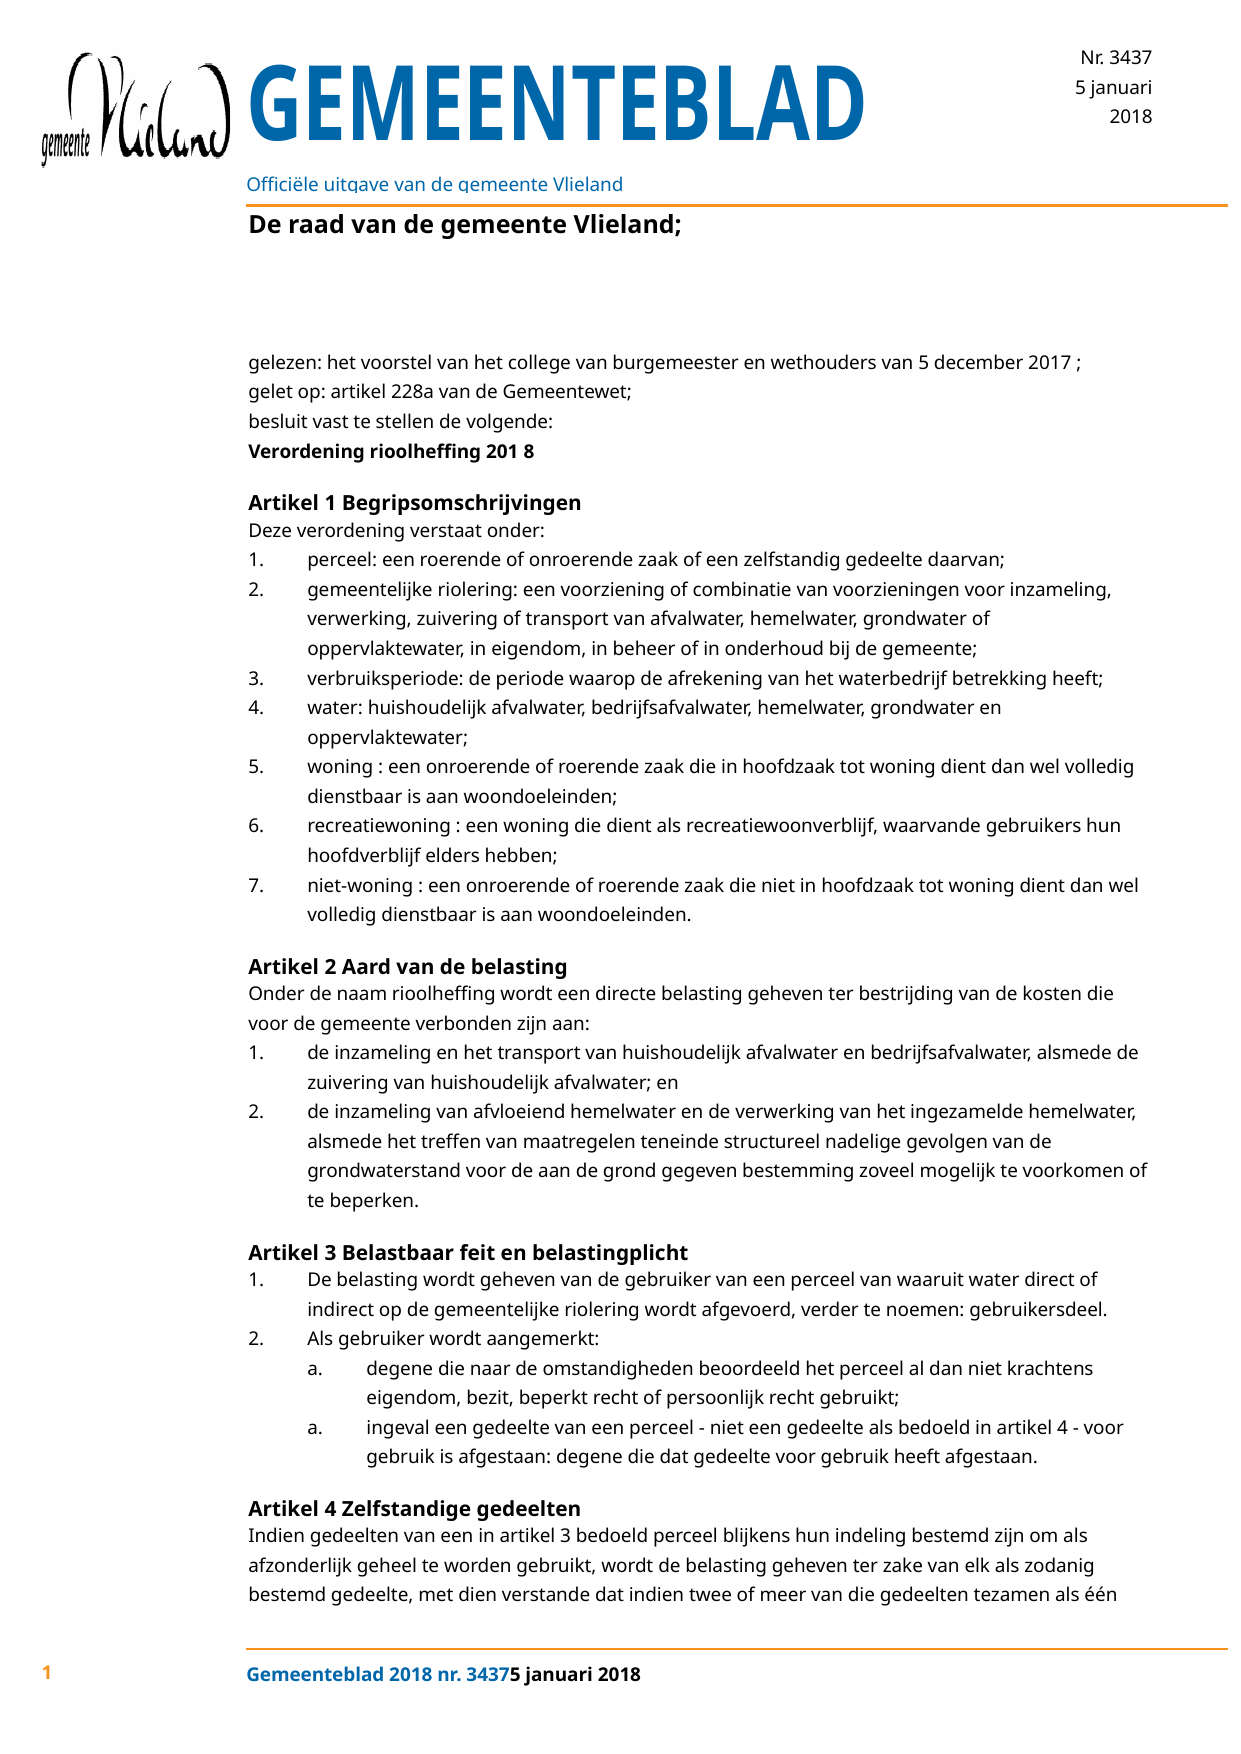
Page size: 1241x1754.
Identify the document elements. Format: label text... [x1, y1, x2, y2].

text Artikel 3 Belastbaar feit en belastingplicht [248, 1238, 1152, 1266]
text Deze verordening verstaat onder: [248, 517, 1152, 542]
list Als gebruiker wordt aangemerkt: [248, 1325, 1152, 1351]
list perceel: een roerende of onroerende zaak of een zelfstandig gedeelte daarvan; [248, 546, 1152, 572]
text Artikel 4 Zelfstandige gedeelten [248, 1494, 1152, 1522]
text Indien gedeelten van een in artikel 3 bedoeld perceel blijkens hun indeling bestemd zijn om als afzonderlijk geheel te worden gebruikt, wordt de belasting geheven ter zake van elk als zodanig bestemd gedeelte, met dien verstande dat indien twee of meer van die gedeelten tezamen als één [248, 1522, 1152, 1607]
text Artikel 1 Begripsomschrijvingen [248, 488, 1152, 517]
list gemeentelijke riolering: een voorziening of combinatie van voorzieningen voor inzameling, verwerking, zuivering of transport van afvalwater, hemelwater, grondwater of oppervlaktewater, in eigendom, in beheer of in onderhoud bij de gemeente; [248, 576, 1152, 661]
list verbruiksperiode: de periode waarop de afrekening van het waterbedrijf betrekking heeft; [248, 665, 1152, 690]
list ingeval een gedeelte van een perceel - niet een gedeelte als bedoeld in artikel 4 - voor gebruik is afgestaan: degene die dat gedeelte voor gebruik heeft afgestaan. [307, 1414, 1152, 1469]
list degene die naar de omstandigheden beoordeeld het perceel al dan niet krachtens eigendom, bezit, beperkt recht of persoonlijk recht gebruikt; [307, 1355, 1152, 1410]
text Verordening rioolheffing 201 8 [248, 438, 1152, 464]
text gelet op: artikel 228a van de Gemeentewet; [248, 379, 1152, 404]
text Onder de naam rioolheffing wordt een directe belasting geheven ter bestrijding van de kosten die voor de gemeente verbonden zijn aan: [248, 980, 1152, 1036]
list de inzameling en het transport van huishoudelijk afvalwater en bedrijfsafvalwater, alsmede de zuivering van huishoudelijk afvalwater; en [248, 1039, 1152, 1095]
text besluit vast te stellen de volgende: [248, 408, 1152, 434]
list water: huishoudelijk afvalwater, bedrijfsafvalwater, hemelwater, grondwater en oppervlaktewater; [248, 694, 1152, 749]
list De belasting wordt geheven van de gebruiker van een perceel van waaruit water direct of indirect op de gemeentelijke riolering wordt afgevoerd, verder te noemen: gebruikersdeel. [248, 1266, 1152, 1321]
list recreatiewoning : een woning die dient als recreatiewoonverblijf, waarvande gebruikers hun hoofdverblijf elders hebben; [248, 813, 1152, 868]
list niet-woning : een onroerende of roerende zaak die niet in hoofdzaak tot woning dient dan wel volledig dienstbaar is aan woondoeleinden. [248, 872, 1152, 927]
list de inzameling van afvloeiend hemelwater en de verwerking van het ingezamelde hemelwater, alsmede het treffen van maatregelen teneinde structureel nadelige gevolgen van de grondwaterstand voor de aan de grond gegeven bestemming zoveel mogelijk te voorkomen of te beperken. [248, 1098, 1152, 1213]
text gelezen: het voorstel van het college van burgemeester en wethouders van 5 december 2017 ; [248, 349, 1152, 375]
text Artikel 2 Aard van de belasting [248, 952, 1152, 980]
text De raad van de gemeente Vlieland; [248, 207, 1152, 241]
list woning : een onroerende of roerende zaak die in hoofdzaak tot woning dient dan wel volledig dienstbaar is aan woondoeleinden; [248, 753, 1152, 809]
picture [41, 47, 231, 172]
